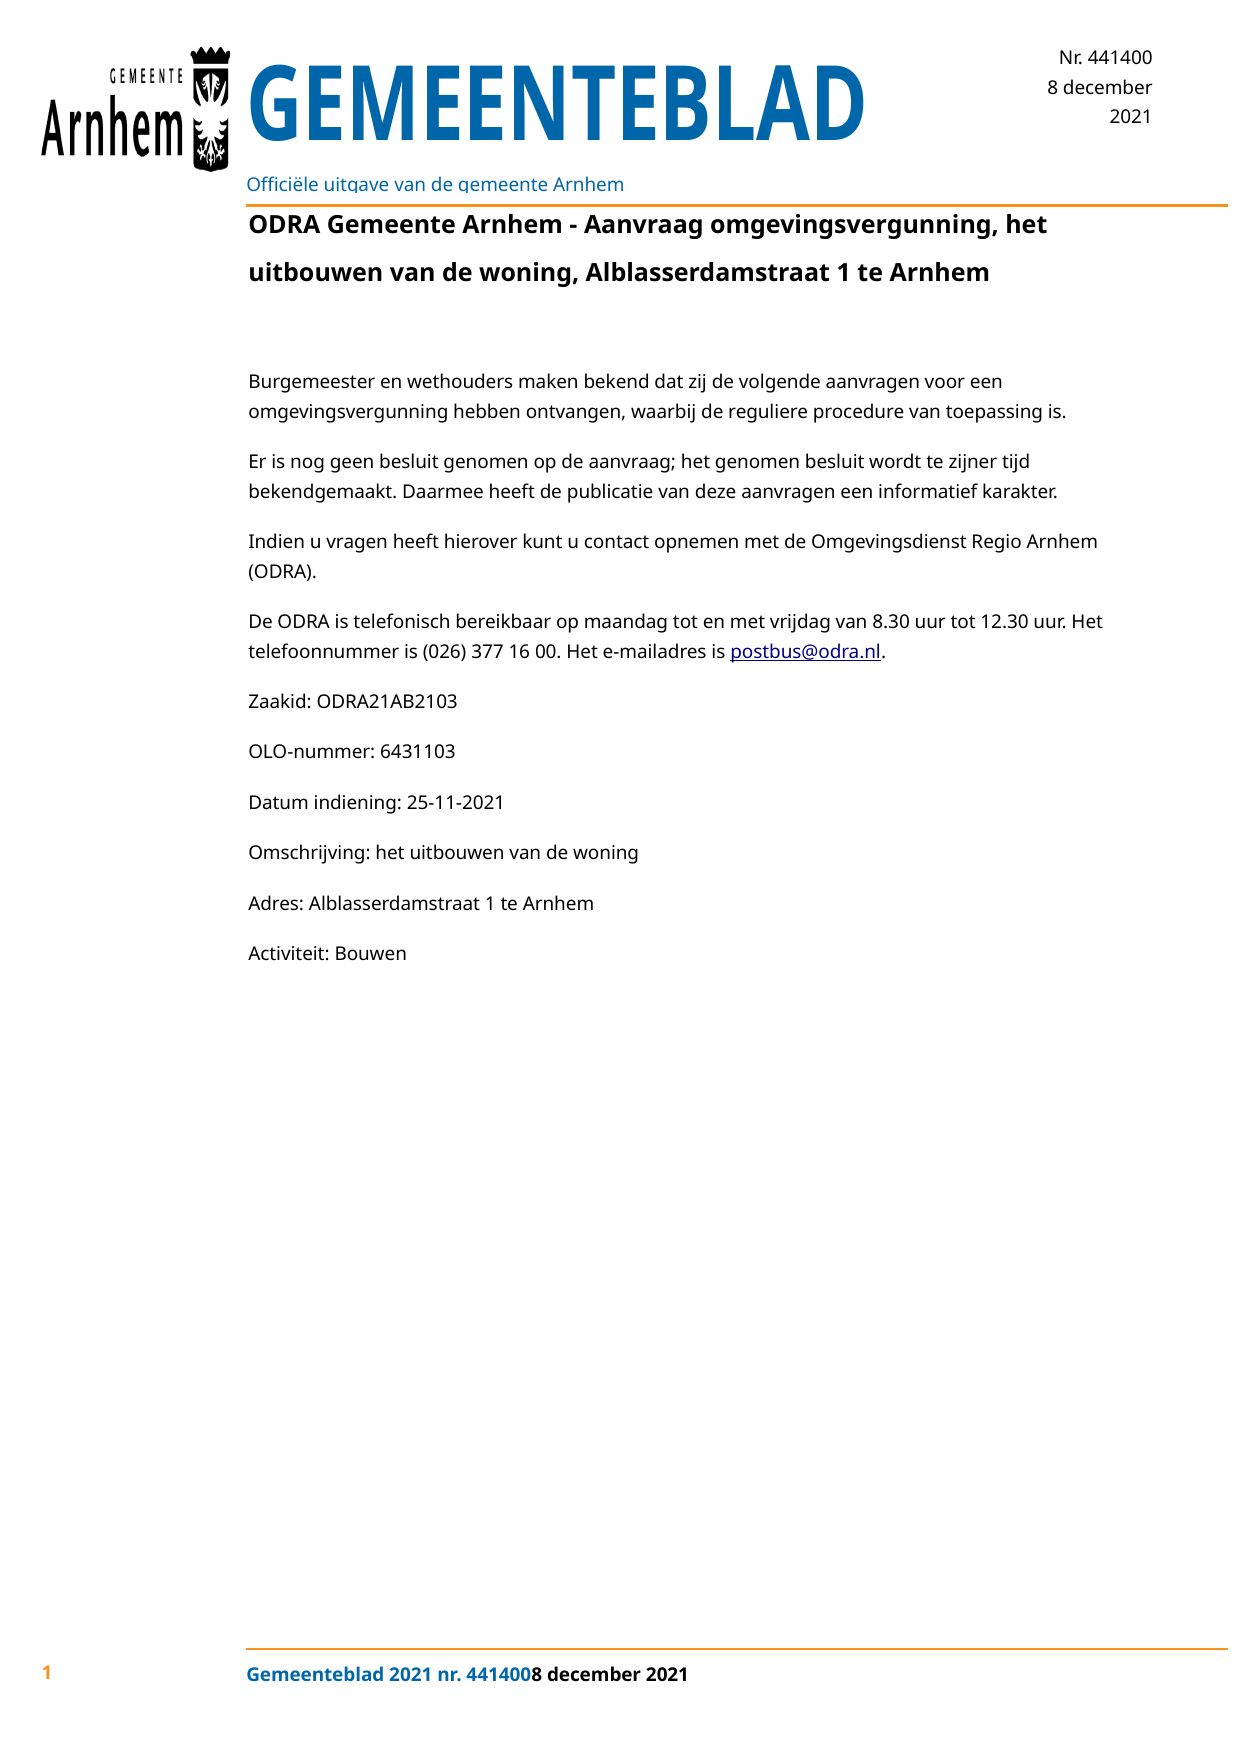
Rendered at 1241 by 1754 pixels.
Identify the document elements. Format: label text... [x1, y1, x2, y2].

text ODRA Gemeente Arnhem - Aanvraag omgevingsvergunning, het uitbouwen van de woning, Alblasserdamstraat 1 te Arnhem [248, 207, 1152, 288]
text Omschrijving: het uitbouwen van de woning [248, 839, 1152, 865]
text Er is nog geen besluit genomen op de aanvraag; het genomen besluit wordt te zijner tijd bekendgemaakt. Daarmee heeft de publicatie van deze aanvragen een informatief karakter. [248, 448, 1152, 504]
text Adres: Alblasserdamstraat 1 te Arnhem [248, 890, 1152, 916]
text Activiteit: Bouwen [248, 940, 1152, 966]
text Zaakid: ODRA21AB2103 [248, 688, 1152, 714]
text Datum indiening: 25-11-2021 [248, 789, 1152, 815]
text OLO-nummer: 6431103 [248, 739, 1152, 764]
picture [41, 47, 231, 172]
text Burgemeester en wethouders maken bekend dat zij de volgende aanvragen voor een omgevingsvergunning hebben ontvangen, waarbij de reguliere procedure van toepassing is. [248, 368, 1152, 424]
text De ODRA is telefonisch bereikbaar op maandag tot en met vrijdag van 8.30 uur tot 12.30 uur. Het telefoonnummer is (026) 377 16 00. Het e-mailadres is postbus@odra.nl. [248, 608, 1152, 664]
text Indien u vragen heeft hierover kunt u contact opnemen met de Omgevingsdienst Regio Arnhem (ODRA). [248, 528, 1152, 584]
